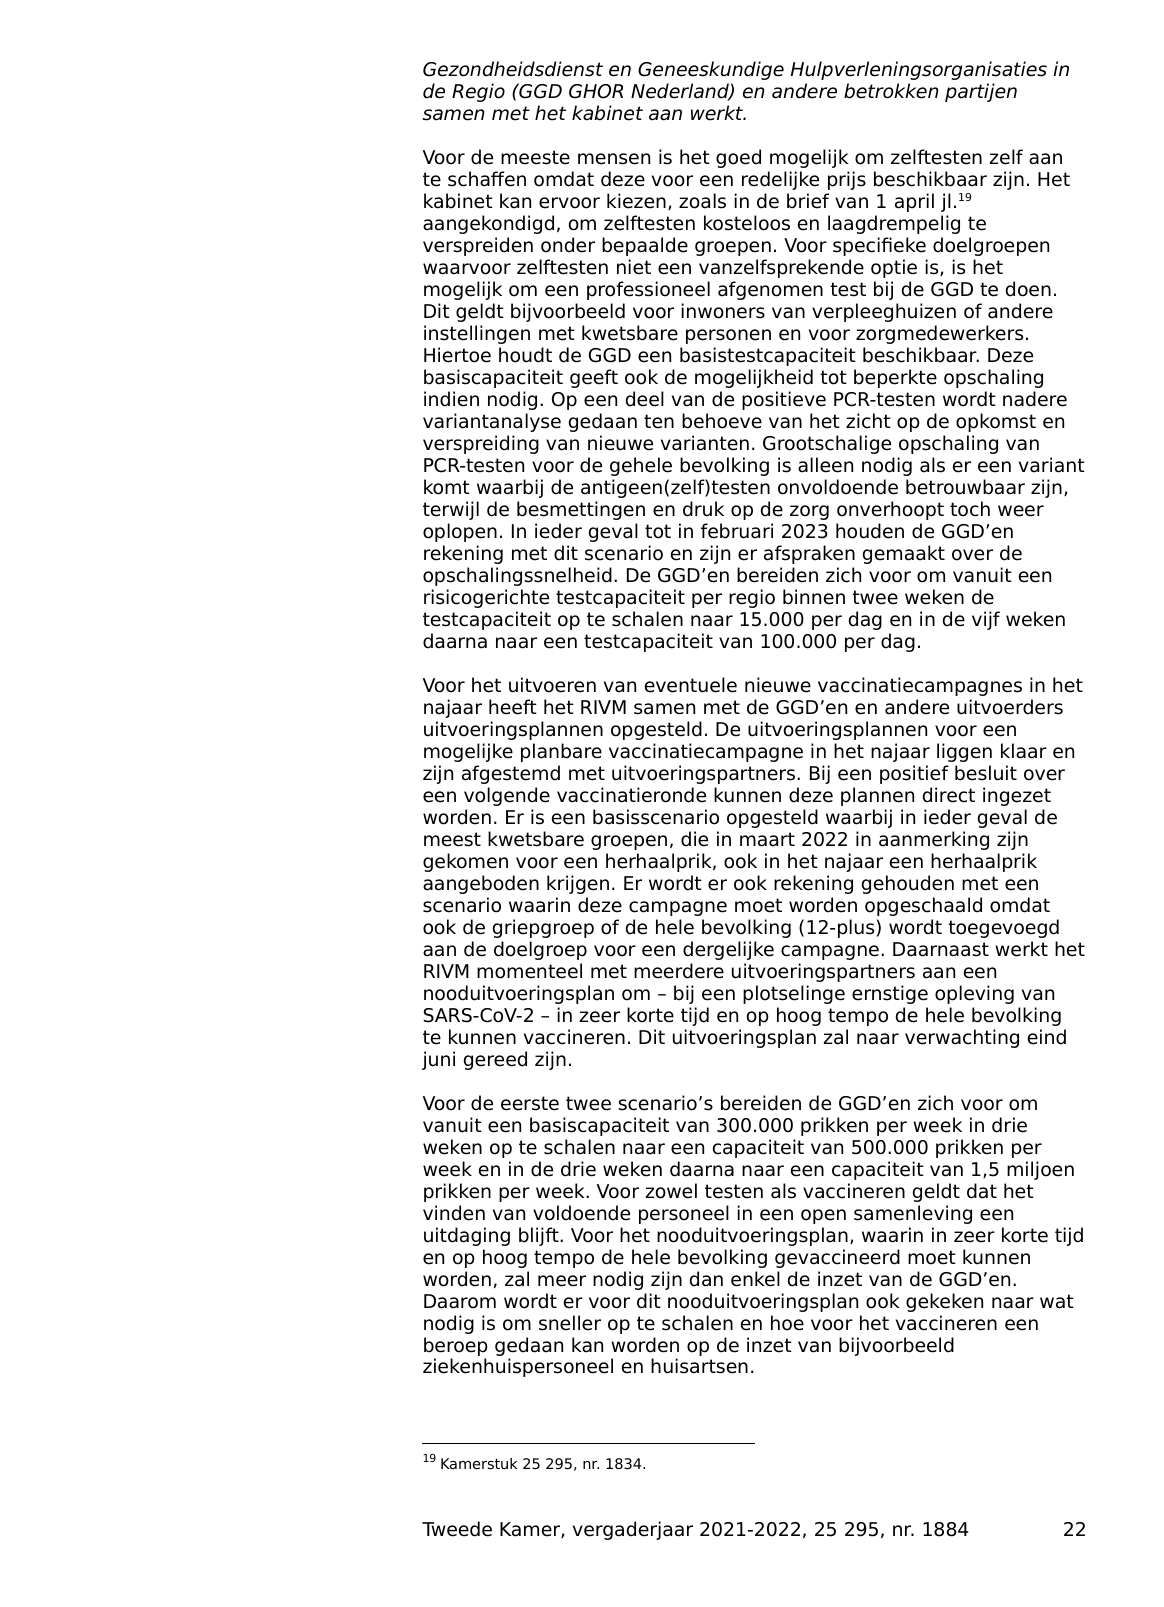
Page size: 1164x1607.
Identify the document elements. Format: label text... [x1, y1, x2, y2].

text Voor de meeste mensen is het goed mogelijk om zelftesten zelf aan te schaffen omdat deze voor een redelijke prijs beschikbaar zijn. Het kabinet kan ervoor kiezen, zoals in de brief van 1 april jl. aangekondigd, om zelftesten kosteloos en laagdrempelig te verspreiden onder bepaalde groepen. Voor specifieke doelgroepen waarvoor zelftesten niet een vanzelfsprekende optie is, is het mogelijk om een professioneel afgenomen test bij de GGD te doen. Dit geldt bijvoorbeeld voor inwoners van verpleeghuizen of andere instellingen met kwetsbare personen en voor zorgmedewerkers. Hiertoe houdt de GGD een basistestcapaciteit beschikbaar. Deze basiscapaciteit geeft ook de mogelijkheid tot beperkte opschaling indien nodig. Op een deel van de positieve PCR-testen wordt nadere variantanalyse gedaan ten behoeve van het zicht op de opkomst en verspreiding van nieuwe varianten. Grootschalige opschaling van PCR-testen voor de gehele bevolking is alleen nodig als er een variant komt waarbij de antigeen(zelf)testen onvoldoende betrouwbaar zijn, terwijl de besmettingen en druk op de zorg onverhoopt toch weer oplopen. In ieder geval tot in februari 2023 houden de GGD’en rekening met dit scenario en zijn er afspraken gemaakt over de opschalingssnelheid. De GGD’en bereiden zich voor om vanuit een risicogerichte testcapaciteit per regio binnen twee weken de testcapaciteit op te schalen naar 15.000 per dag en in de vijf weken daarna naar een testcapaciteit van 100.000 per dag. [422, 147, 1087, 653]
text Gezondheidsdienst en Geneeskundige Hulpverleningsorganisaties in de Regio (GGD GHOR Nederland) en andere betrokken partijen samen met het kabinet aan werkt. [422, 59, 1087, 125]
text Kamerstuk 25 295, nr. 1834. [422, 1452, 1087, 1474]
text Voor de eerste twee scenario’s bereiden de GGD’en zich voor om vanuit een basiscapaciteit van 300.000 prikken per week in drie weken op te schalen naar een capaciteit van 500.000 prikken per week en in de drie weken daarna naar een capaciteit van 1,5 miljoen prikken per week. Voor zowel testen als vaccineren geldt dat het vinden van voldoende personeel in een open samenleving een uitdaging blijft. Voor het nooduitvoeringsplan, waarin in zeer korte tijd en op hoog tempo de hele bevolking gevaccineerd moet kunnen worden, zal meer nodig zijn dan enkel de inzet van de GGD’en. Daarom wordt er voor dit nooduitvoeringsplan ook gekeken naar wat nodig is om sneller op te schalen en hoe voor het vaccineren een beroep gedaan kan worden op de inzet van bijvoorbeeld ziekenhuispersoneel en huisartsen. [422, 1093, 1087, 1378]
text Voor het uitvoeren van eventuele nieuwe vaccinatiecampagnes in het najaar heeft het RIVM samen met de GGD’en en andere uitvoerders uitvoeringsplannen opgesteld. De uitvoeringsplannen voor een mogelijke planbare vaccinatiecampagne in het najaar liggen klaar en zijn afgestemd met uitvoeringspartners. Bij een positief besluit over een volgende vaccinatieronde kunnen deze plannen direct ingezet worden. Er is een basisscenario opgesteld waarbij in ieder geval de meest kwetsbare groepen, die in maart 2022 in aanmerking zijn gekomen voor een herhaalprik, ook in het najaar een herhaalprik aangeboden krijgen. Er wordt er ook rekening gehouden met een scenario waarin deze campagne moet worden opgeschaald omdat ook de griepgroep of de hele bevolking (12-plus) wordt toegevoegd aan de doelgroep voor een dergelijke campagne. Daarnaast werkt het RIVM momenteel met meerdere uitvoeringspartners aan een nooduitvoeringsplan om – bij een plotselinge ernstige opleving van SARS-CoV-2 – in zeer korte tijd en op hoog tempo de hele bevolking te kunnen vaccineren. Dit uitvoeringsplan zal naar verwachting eind juni gereed zijn. [422, 675, 1087, 1071]
